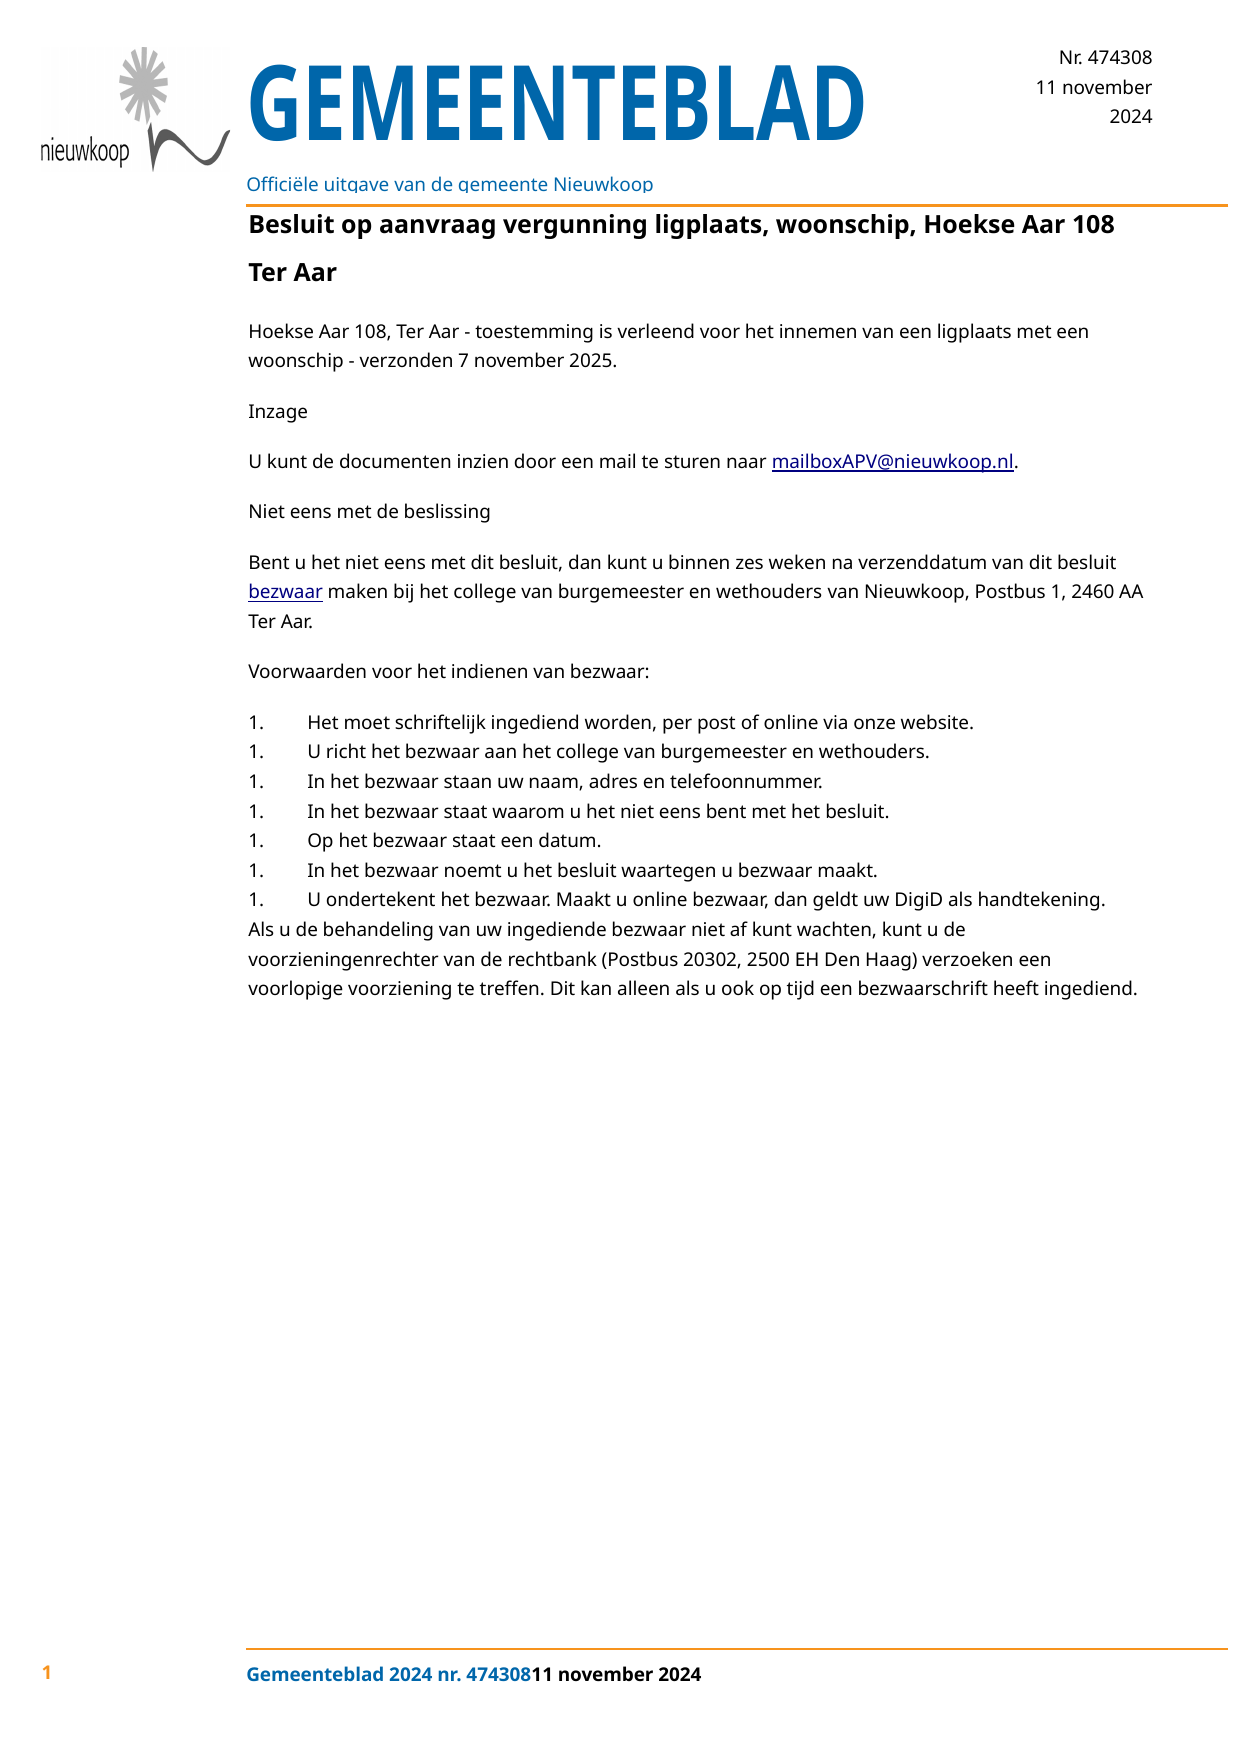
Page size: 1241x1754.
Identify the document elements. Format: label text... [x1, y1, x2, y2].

text Als u de behandeling van uw ingediende bezwaar niet af kunt wachten, kunt u de voorzieningenrechter van de rechtbank (Postbus 20302, 2500 EH Den Haag) verzoeken een voorlopige voorziening te treffen. Dit kan alleen als u ook op tijd een bezwaarschrift heeft ingediend. [248, 916, 1152, 1001]
picture [41, 47, 231, 172]
list In het bezwaar staat waarom u het niet eens bent met het besluit. [248, 798, 1152, 824]
text Besluit op aanvraag vergunning ligplaats, woonschip, Hoekse Aar 108 Ter Aar [248, 207, 1152, 288]
text Hoekse Aar 108, Ter Aar - toestemming is verleend voor het innemen van een ligplaats met een woonschip - verzonden 7 november 2025. [248, 318, 1152, 373]
text Niet eens met de beslissing [248, 499, 1152, 524]
list U ondertekent het bezwaar. Maakt u online bezwaar, dan geldt uw DigiD als handtekening. [248, 887, 1152, 912]
text U kunt de documenten inzien door een mail te sturen naar mailboxAPV@nieuwkoop.nl. [248, 448, 1152, 474]
list U richt het bezwaar aan het college van burgemeester en wethouders. [248, 739, 1152, 764]
list In het bezwaar staan uw naam, adres en telefoonnummer. [248, 768, 1152, 794]
list In het bezwaar noemt u het besluit waartegen u bezwaar maakt. [248, 857, 1152, 883]
text Voorwaarden voor het indienen van bezwaar: [248, 659, 1152, 684]
list Het moet schriftelijk ingediend worden, per post of online via onze website. [248, 709, 1152, 735]
list Op het bezwaar staat een datum. [248, 827, 1152, 853]
text Bent u het niet eens met dit besluit, dan kunt u binnen zes weken na verzenddatum van dit besluit bezwaar maken bij het college van burgemeester en wethouders van Nieuwkoop, Postbus 1, 2460 AA Ter Aar. [248, 549, 1152, 634]
text Inzage [248, 398, 1152, 424]
